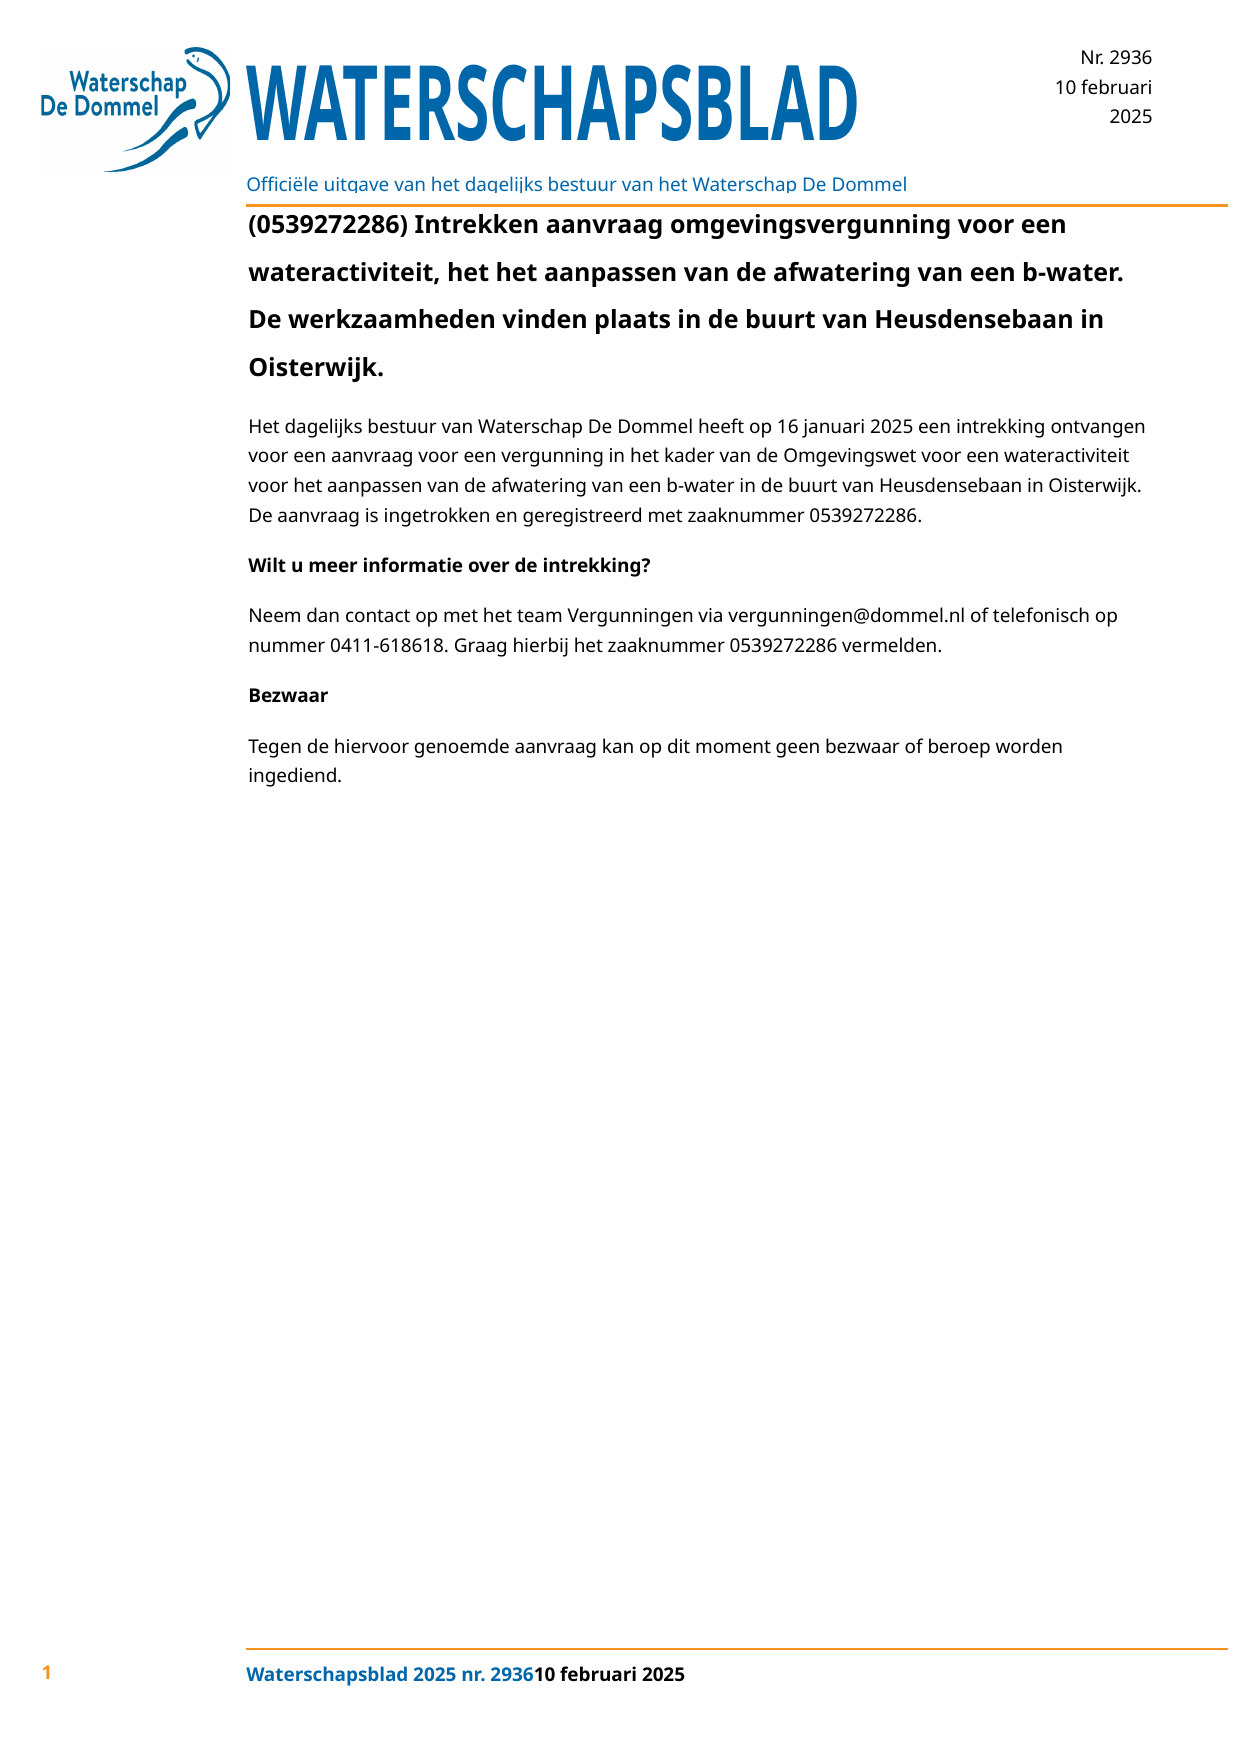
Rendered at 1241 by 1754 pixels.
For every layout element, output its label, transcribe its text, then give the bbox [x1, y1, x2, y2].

text Tegen de hiervoor genoemde aanvraag kan op dit moment geen bezwaar of beroep worden ingediend. [248, 733, 1152, 788]
text (0539272286) Intrekken aanvraag omgevingsvergunning voor een wateractiviteit, het het aanpassen van de afwatering van een b-water. De werkzaamheden vinden plaats in de buurt van Heusdensebaan in Oisterwijk. [248, 207, 1152, 384]
picture [198, 118, 210, 131]
picture [41, 47, 231, 172]
text Wilt u meer informatie over de intrekking? [248, 552, 1152, 578]
text Bezwaar [248, 683, 1152, 708]
text Het dagelijks bestuur van Waterschap De Dommel heeft op 16 januari 2025 een intrekking ontvangen voor een aanvraag voor een vergunning in het kader van de Omgevingswet voor een wateractiviteit voor het aanpassen van de afwatering van een b-water in de buurt van Heusdensebaan in Oisterwijk. De aanvraag is ingetrokken en geregistreerd met zaaknummer 0539272286. [248, 413, 1152, 528]
picture [204, 47, 231, 76]
picture [45, 99, 51, 111]
text Neem dan contact op met het team Vergunningen via vergunningen@dommel.nl of telefonisch op nummer 0411-618618. Graag hierbij het zaaknummer 0539272286 vermelden. [248, 603, 1152, 658]
